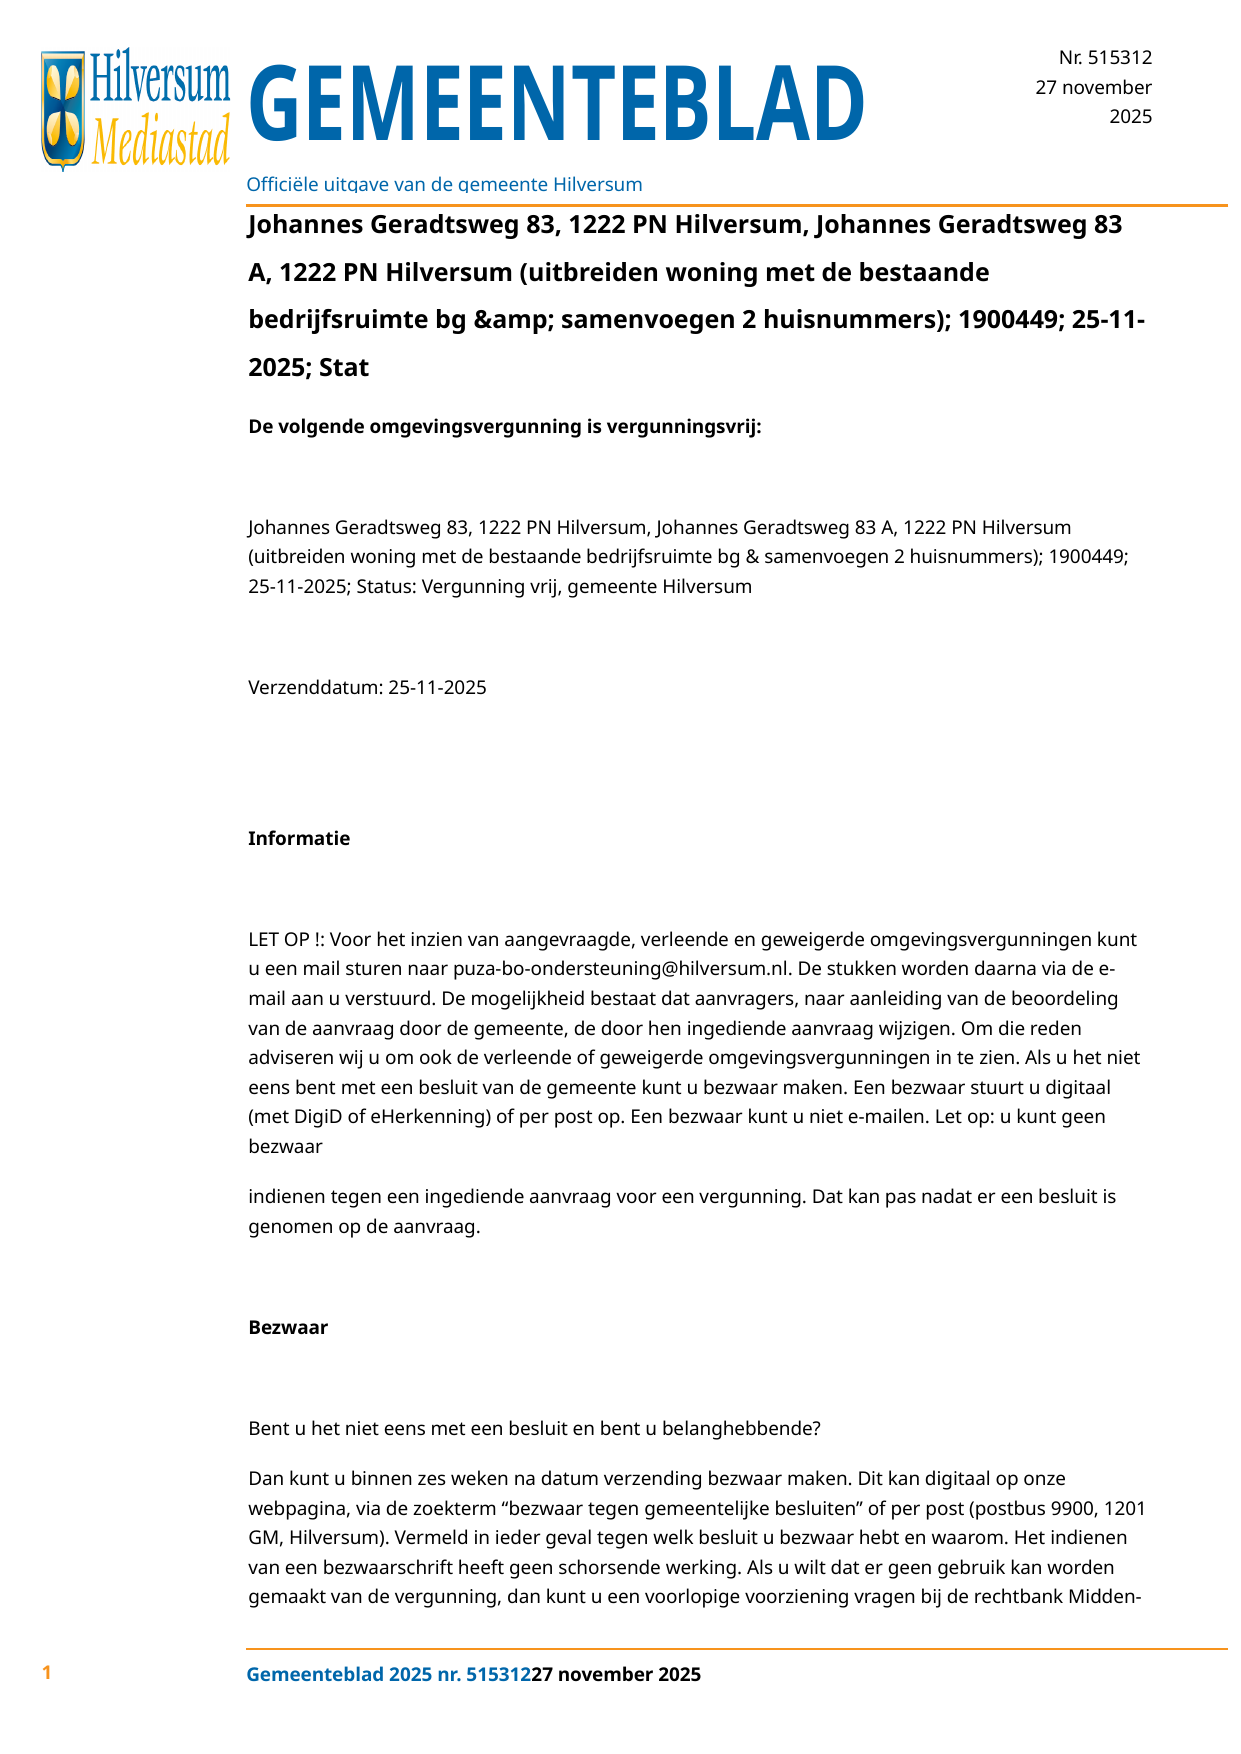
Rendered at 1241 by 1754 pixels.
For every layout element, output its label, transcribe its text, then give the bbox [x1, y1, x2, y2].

text Informatie [248, 825, 1152, 851]
text Dan kunt u binnen zes weken na datum verzending bezwaar maken. Dit kan digitaal op onze webpagina, via de zoekterm “bezwaar tegen gemeentelijke besluiten” of per post (postbus 9900, 1201 GM, Hilversum). Vermeld in ieder geval tegen welk besluit u bezwaar hebt en waarom. Het indienen van een bezwaarschrift heeft geen schorsende werking. Als u wilt dat er geen gebruik kan worden gemaakt van de vergunning, dan kunt u een voorlopige voorziening vragen bij de rechtbank Midden- [248, 1465, 1152, 1609]
text Bent u het niet eens met een besluit en bent u belanghebbende? [248, 1415, 1152, 1441]
text indienen tegen een ingediende aanvraag voor een vergunning. Dat kan pas nadat er een besluit is genomen op de aanvraag. [248, 1183, 1152, 1239]
text Verzenddatum: 25-11-2025 [248, 674, 1152, 700]
text Bezwaar [248, 1314, 1152, 1340]
picture [41, 47, 231, 172]
text LET OP !: Voor het inzien van aangevraagde, verleende en geweigerde omgevingsvergunningen kunt u een mail sturen naar puza-bo-ondersteuning@hilversum.nl. De stukken worden daarna via de e-mail aan u verstuurd. De mogelijkheid bestaat dat aanvragers, naar aanleiding van de beoordeling van de aanvraag door de gemeente, de door hen ingediende aanvraag wijzigen. Om die reden adviseren wij u om ook de verleende of geweigerde omgevingsvergunningen in te zien. Als u het niet eens bent met een besluit van de gemeente kunt u bezwaar maken. Een bezwaar stuurt u digitaal (met DigiD of eHerkenning) of per post op. Een bezwaar kunt u niet e-mailen. Let op: u kunt geen bezwaar [248, 926, 1152, 1159]
text Johannes Geradtsweg 83, 1222 PN Hilversum, Johannes Geradtsweg 83 A, 1222 PN Hilversum (uitbreiden woning met de bestaande bedrijfsruimte bg & samenvoegen 2 huisnummers); 1900449; 25-11-2025; Status: Vergunning vrij, gemeente Hilversum [248, 514, 1152, 599]
text Johannes Geradtsweg 83, 1222 PN Hilversum, Johannes Geradtsweg 83 A, 1222 PN Hilversum (uitbreiden woning met de bestaande bedrijfsruimte bg &amp; samenvoegen 2 huisnummers); 1900449; 25-11-2025; Stat [248, 207, 1152, 384]
text De volgende omgevingsvergunning is vergunningsvrij: [248, 413, 1152, 439]
